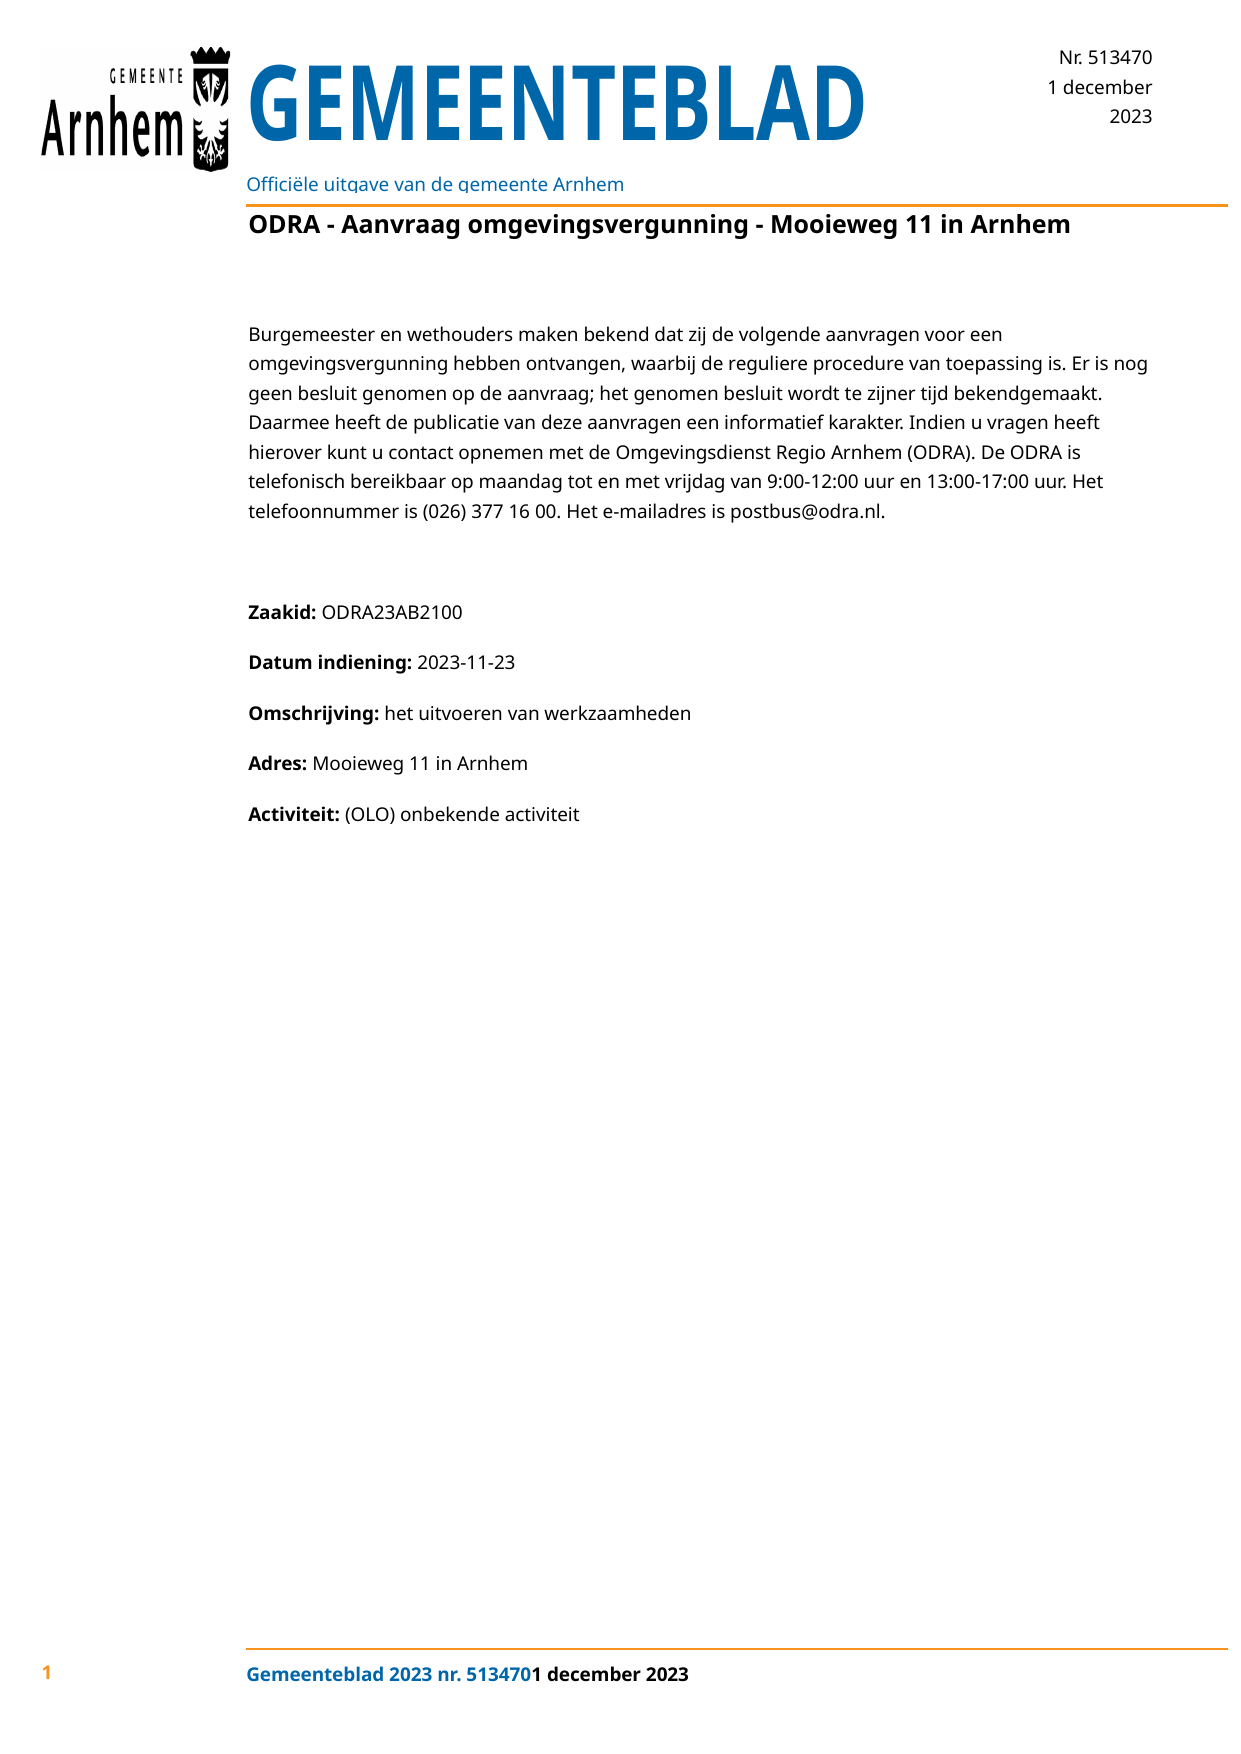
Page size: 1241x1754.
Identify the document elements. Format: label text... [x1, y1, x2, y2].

text Omschrijving: het uitvoeren van werkzaamheden [248, 700, 1152, 726]
picture [41, 47, 231, 172]
text Adres: Mooieweg 11 in Arnhem [248, 750, 1152, 776]
text Datum indiening: 2023-11-23 [248, 649, 1152, 675]
text Activiteit: (OLO) onbekende activiteit [248, 801, 1152, 826]
text ODRA - Aanvraag omgevingsvergunning - Mooieweg 11 in Arnhem [248, 207, 1152, 241]
text Zaakid: ODRA23AB2100 [248, 599, 1152, 625]
text Burgemeester en wethouders maken bekend dat zij de volgende aanvragen voor een omgevingsvergunning hebben ontvangen, waarbij de reguliere procedure van toepassing is. Er is nog geen besluit genomen op de aanvraag; het genomen besluit wordt te zijner tijd bekendgemaakt. Daarmee heeft de publicatie van deze aanvragen een informatief karakter. Indien u vragen heeft hierover kunt u contact opnemen met de Omgevingsdienst Regio Arnhem (ODRA). De ODRA is telefonisch bereikbaar op maandag tot en met vrijdag van 9:00-12:00 uur en 13:00-17:00 uur. Het telefoonnummer is (026) 377 16 00. Het e-mailadres is postbus@odra.nl. [248, 321, 1152, 524]
